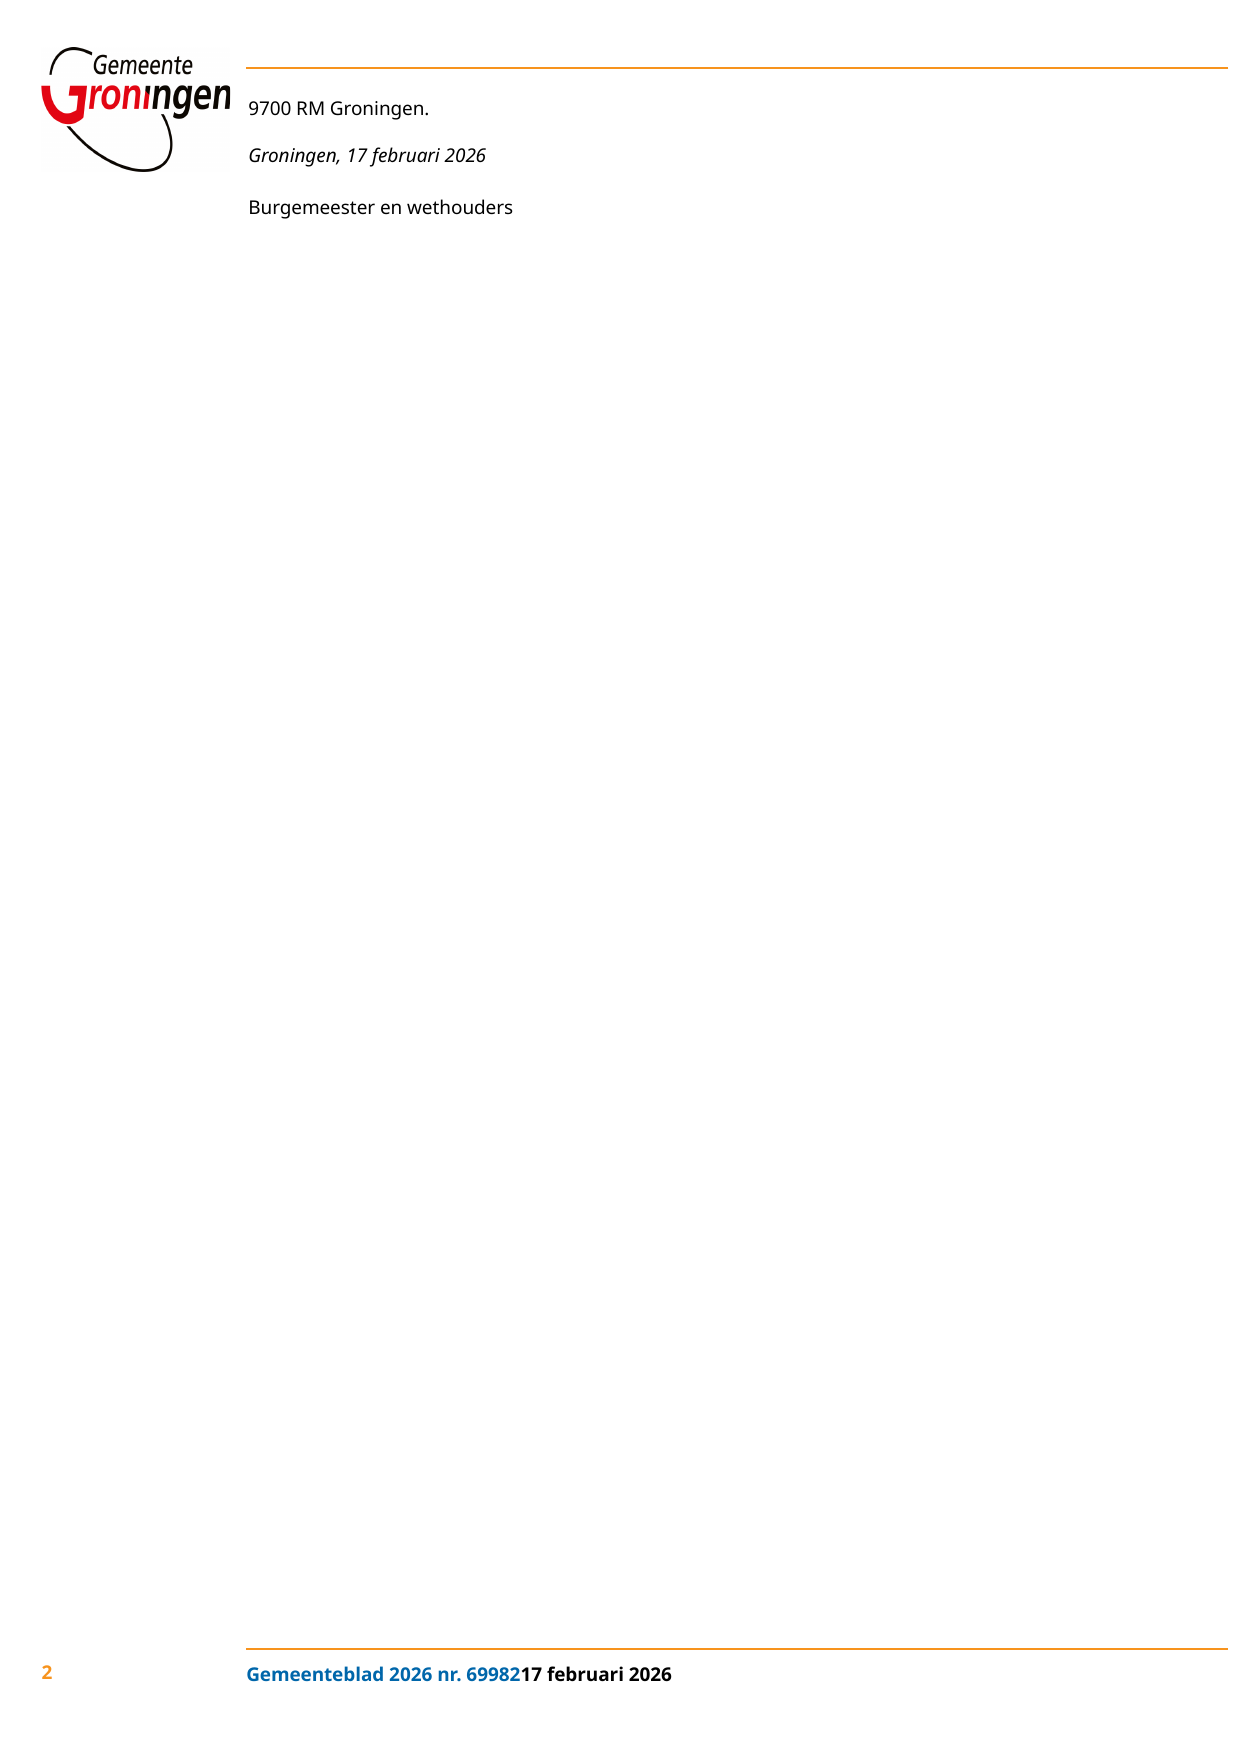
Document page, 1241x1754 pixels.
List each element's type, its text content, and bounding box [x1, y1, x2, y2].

text Groningen, 17 februari 2026 [248, 143, 1152, 168]
picture [41, 47, 231, 172]
text Burgemeester en wethouders [248, 194, 1152, 220]
text 9700 RM Groningen. [248, 95, 1152, 121]
